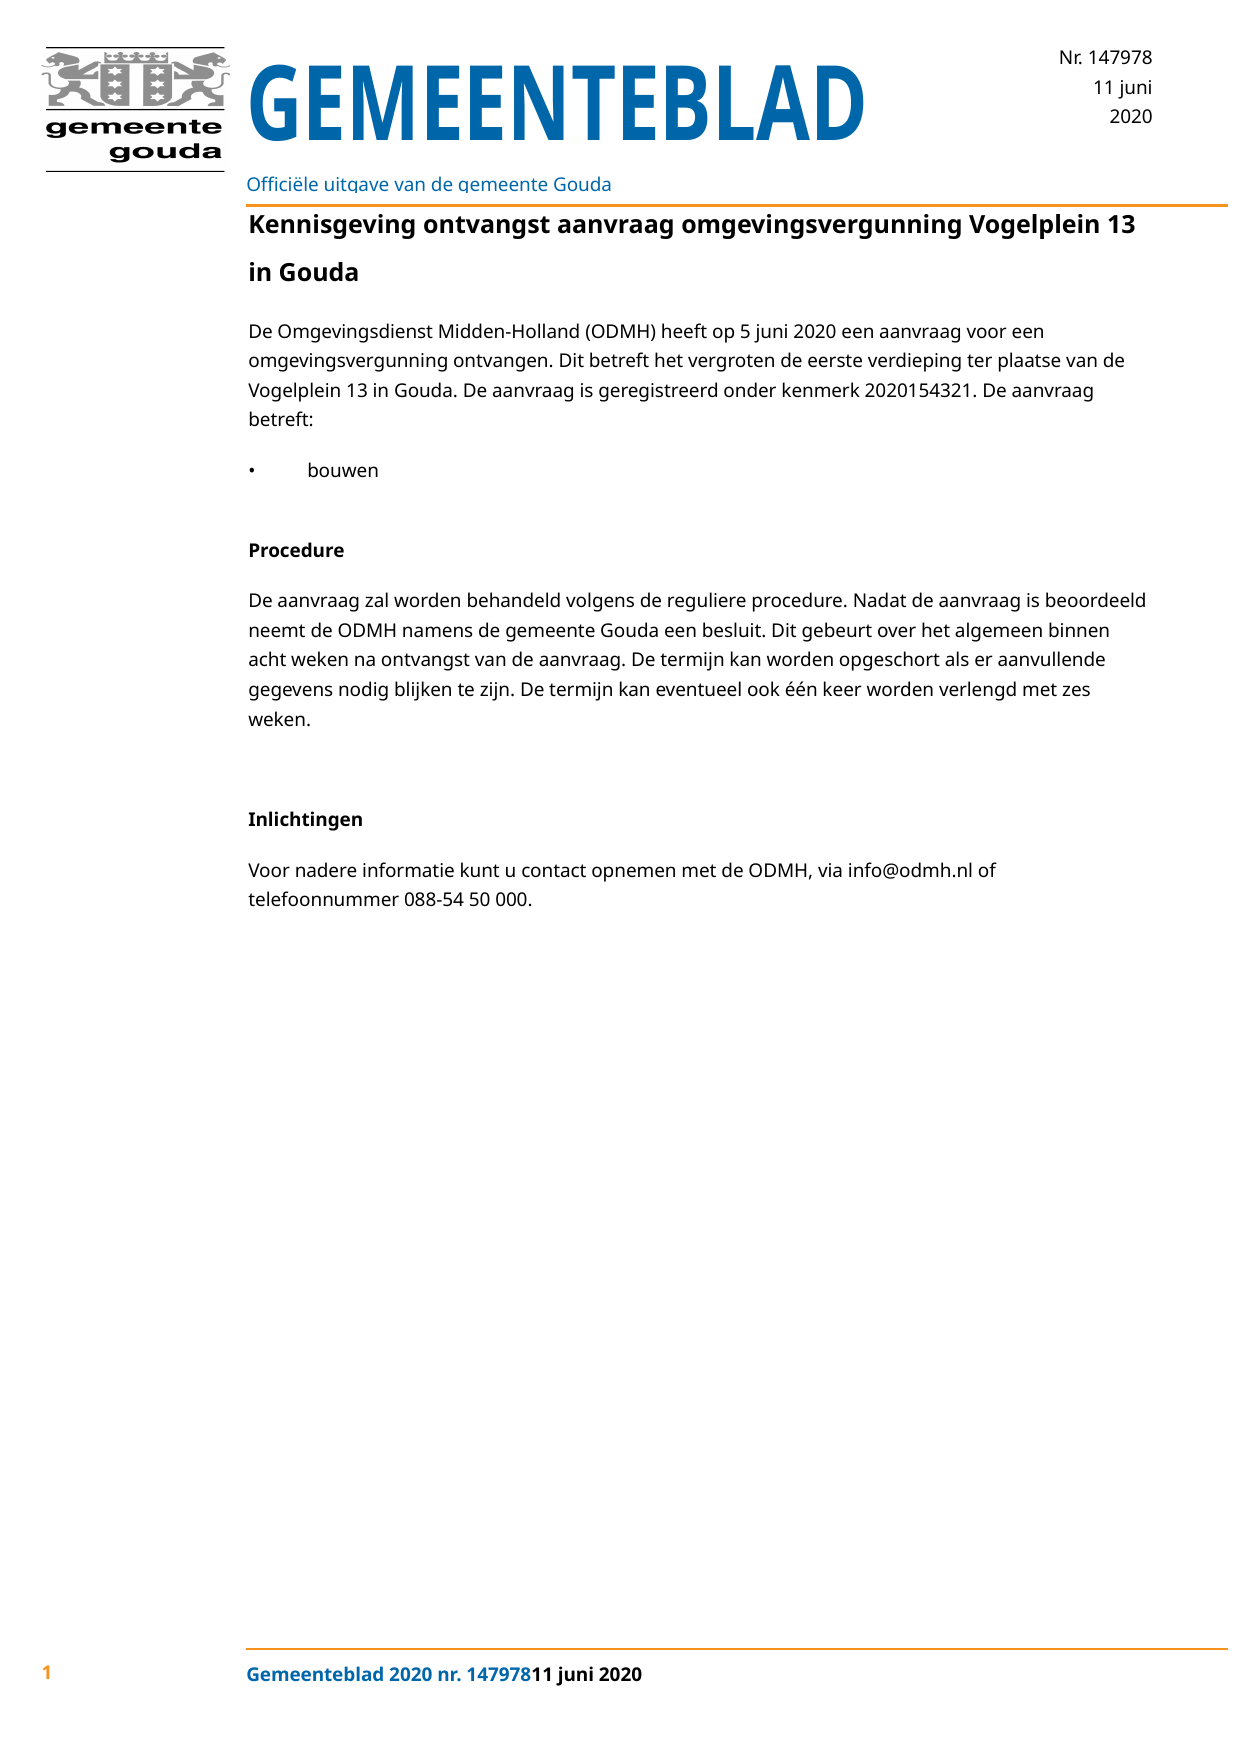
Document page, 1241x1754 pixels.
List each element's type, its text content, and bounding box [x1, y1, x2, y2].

list bouwen [248, 457, 1152, 483]
text Voor nadere informatie kunt u contact opnemen met de ODMH, via info@odmh.nl of telefoonnummer 088-54 50 000. [248, 857, 1152, 912]
text De aanvraag zal worden behandeld volgens de reguliere procedure. Nadat de aanvraag is beoordeeld neemt de ODMH namens de gemeente Gouda een besluit. Dit gebeurt over het algemeen binnen acht weken na ontvangst van de aanvraag. De termijn kan worden opgeschort als er aanvullende gegevens nodig blijken te zijn. De termijn kan eventueel ook één keer worden verlengd met zes weken. [248, 587, 1152, 732]
text Inlichtingen [248, 807, 1152, 832]
text Procedure [248, 537, 1152, 563]
text Kennisgeving ontvangst aanvraag omgevingsvergunning Vogelplein 13 in Gouda [248, 207, 1152, 288]
text De Omgevingsdienst Midden-Holland (ODMH) heeft op 5 juni 2020 een aanvraag voor een omgevingsvergunning ontvangen. Dit betreft het vergroten de eerste verdieping ter plaatse van de Vogelplein 13 in Gouda. De aanvraag is geregistreerd onder kenmerk 2020154321. De aanvraag betreft: [248, 318, 1152, 432]
picture [41, 47, 231, 172]
